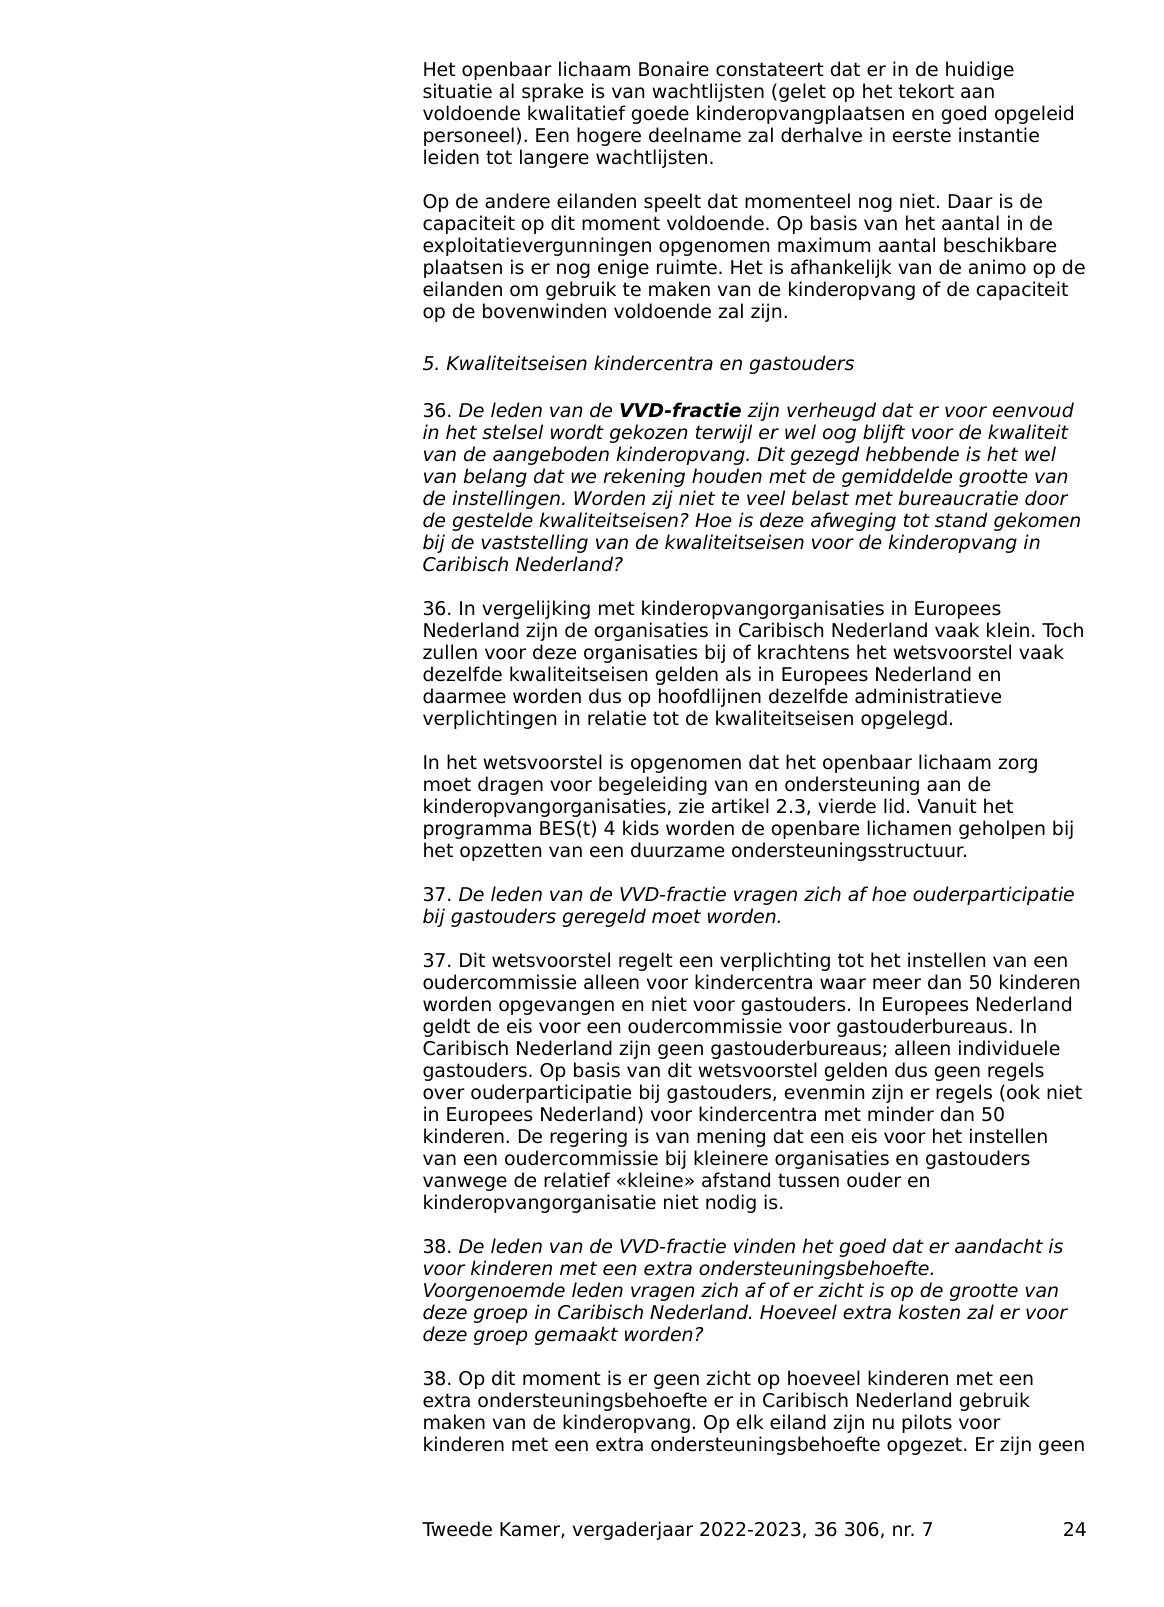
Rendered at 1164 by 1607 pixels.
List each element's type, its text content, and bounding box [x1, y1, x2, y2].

text 36. In vergelijking met kinderopvangorganisaties in Europees Nederland zijn de organisaties in Caribisch Nederland vaak klein. Toch zullen voor deze organisaties bij of krachtens het wetsvoorstel vaak dezelfde kwaliteitseisen gelden als in Europees Nederland en daarmee worden dus op hoofdlijnen dezelfde administratieve verplichtingen in relatie tot de kwaliteitseisen opgelegd. [422, 598, 1087, 730]
text 38. De leden van de VVD-fractie vinden het goed dat er aandacht is voor kinderen met een extra ondersteuningsbehoefte. Voorgenoemde leden vragen zich af of er zicht is op de grootte van deze groep in Caribisch Nederland. Hoeveel extra kosten zal er voor deze groep gemaakt worden? [422, 1236, 1087, 1346]
text 37. Dit wetsvoorstel regelt een verplichting tot het instellen van een oudercommissie alleen voor kindercentra waar meer dan 50 kinderen worden opgevangen en niet voor gastouders. In Europees Nederland geldt de eis voor een oudercommissie voor gastouderbureaus. In Caribisch Nederland zijn geen gastouderbureaus; alleen individuele gastouders. Op basis van dit wetsvoorstel gelden dus geen regels over ouderparticipatie bij gastouders, evenmin zijn er regels (ook niet in Europees Nederland) voor kindercentra met minder dan 50 kinderen. De regering is van mening dat een eis voor het instellen van een oudercommissie bij kleinere organisaties en gastouders vanwege de relatief «kleine» afstand tussen ouder en kinderopvangorganisatie niet nodig is. [422, 950, 1087, 1214]
subtitle 5. Kwaliteitseisen kindercentra en gastouders [422, 353, 1087, 375]
text In het wetsvoorstel is opgenomen dat het openbaar lichaam zorg moet dragen voor begeleiding van en ondersteuning aan de kinderopvangorganisaties, zie artikel 2.3, vierde lid. Vanuit het programma BES(t) 4 kids worden de openbare lichamen geholpen bij het opzetten van een duurzame ondersteuningsstructuur. [422, 752, 1087, 862]
text 38. Op dit moment is er geen zicht op hoeveel kinderen met een extra ondersteuningsbehoefte er in Caribisch Nederland gebruik maken van de kinderopvang. Op elk eiland zijn nu pilots voor kinderen met een extra ondersteuningsbehoefte opgezet. Er zijn geen [422, 1368, 1087, 1456]
text 37. De leden van de VVD-fractie vragen zich af hoe ouderparticipatie bij gastouders geregeld moet worden. [422, 884, 1087, 928]
text 36. De leden van de VVD-fractie zijn verheugd dat er voor eenvoud in het stelsel wordt gekozen terwijl er wel oog blijft voor de kwaliteit van de aangeboden kinderopvang. Dit gezegd hebbende is het wel van belang dat we rekening houden met de gemiddelde grootte van de instellingen. Worden zij niet te veel belast met bureaucratie door de gestelde kwaliteitseisen? Hoe is deze afweging tot stand gekomen bij de vaststelling van de kwaliteitseisen voor de kinderopvang in Caribisch Nederland? [422, 400, 1087, 576]
text Op de andere eilanden speelt dat momenteel nog niet. Daar is de capaciteit op dit moment voldoende. Op basis van het aantal in de exploitatievergunningen opgenomen maximum aantal beschikbare plaatsen is er nog enige ruimte. Het is afhankelijk van de animo op de eilanden om gebruik te maken van de kinderopvang of de capaciteit op de bovenwinden voldoende zal zijn. [422, 191, 1087, 323]
text Het openbaar lichaam Bonaire constateert dat er in de huidige situatie al sprake is van wachtlijsten (gelet op het tekort aan voldoende kwalitatief goede kinderopvangplaatsen en goed opgeleid personeel). Een hogere deelname zal derhalve in eerste instantie leiden tot langere wachtlijsten. [422, 59, 1087, 169]
